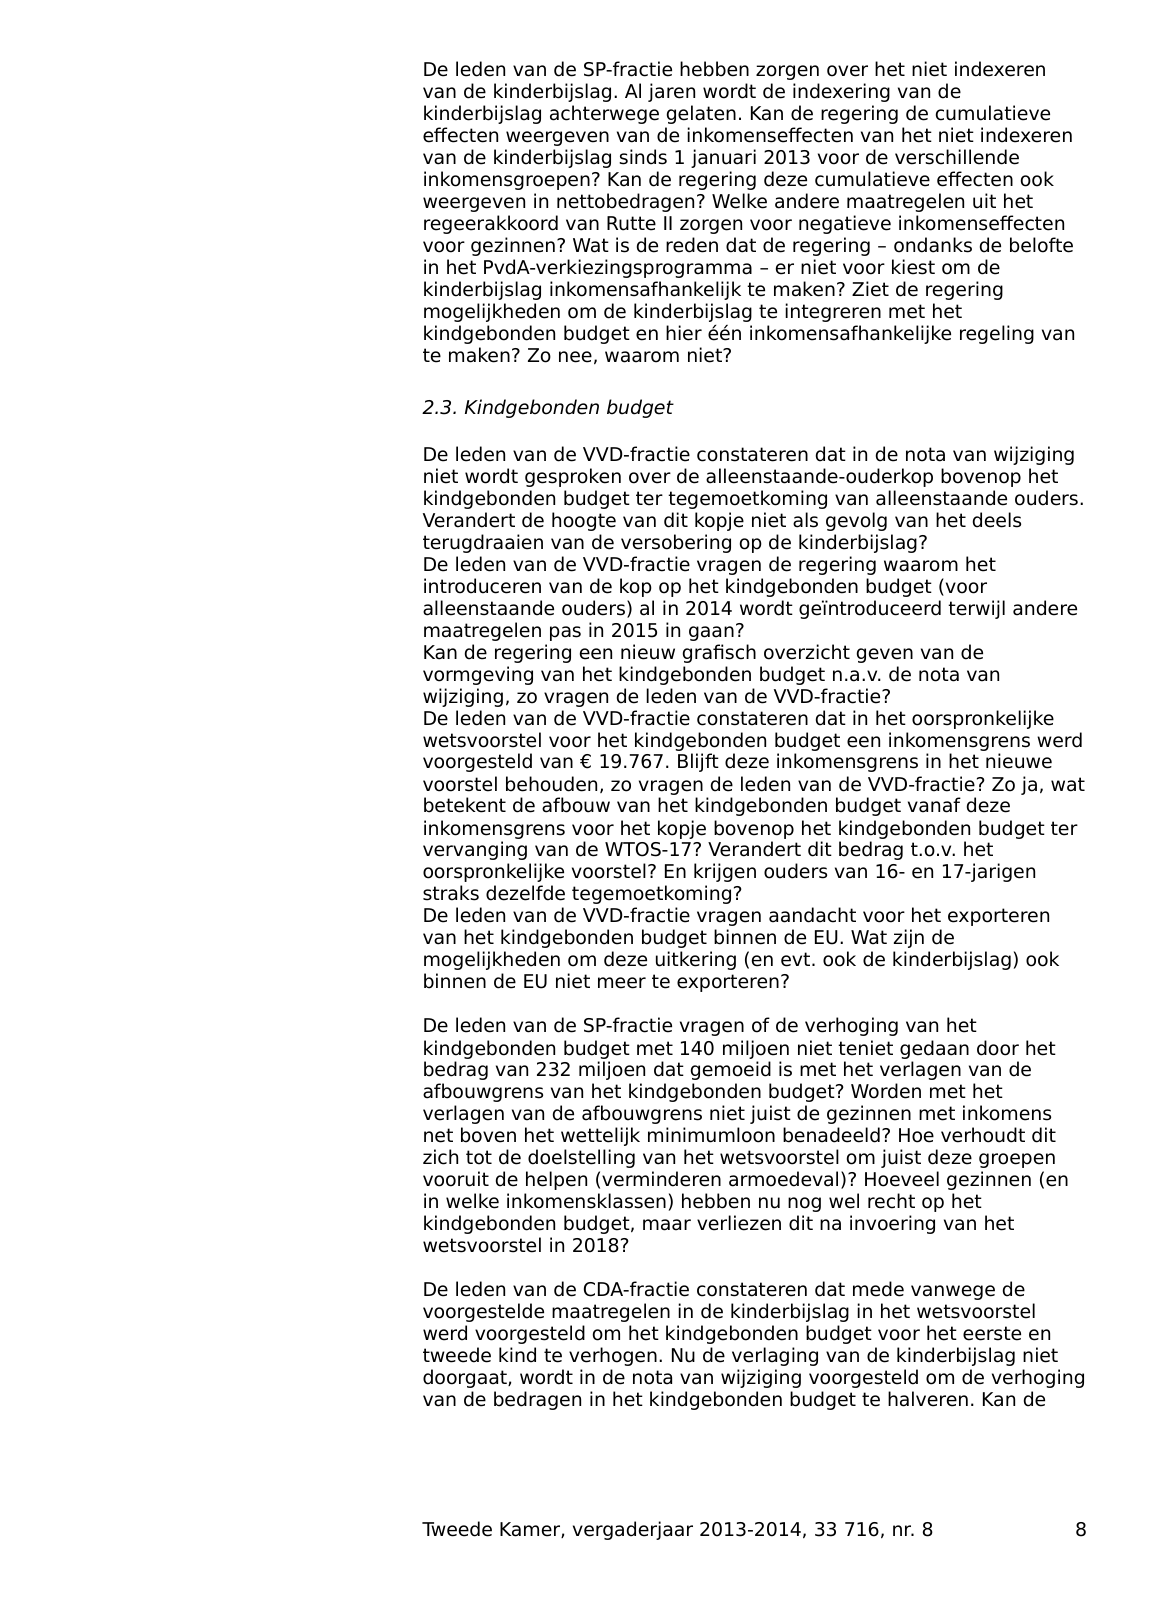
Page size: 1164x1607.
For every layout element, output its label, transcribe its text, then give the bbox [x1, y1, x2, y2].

text De leden van de SP-fractie hebben zorgen over het niet indexeren van de kinderbijslag. Al jaren wordt de indexering van de kinderbijslag achterwege gelaten. Kan de regering de cumulatieve effecten weergeven van de inkomenseffecten van het niet indexeren van de kinderbijslag sinds 1 januari 2013 voor de verschillende inkomensgroepen? Kan de regering deze cumulatieve effecten ook weergeven in nettobedragen? Welke andere maatregelen uit het regeerakkoord van Rutte II zorgen voor negatieve inkomenseffecten voor gezinnen? Wat is de reden dat de regering – ondanks de belofte in het PvdA-verkiezingsprogramma – er niet voor kiest om de kinderbijslag inkomensafhankelijk te maken? Ziet de regering mogelijkheden om de kinderbijslag te integreren met het kindgebonden budget en hier één inkomensafhankelijke regeling van te maken? Zo nee, waarom niet? [422, 59, 1087, 367]
text De leden van de CDA-fractie constateren dat mede vanwege de voorgestelde maatregelen in de kinderbijslag in het wetsvoorstel werd voorgesteld om het kindgebonden budget voor het eerste en tweede kind te verhogen. Nu de verlaging van de kinderbijslag niet doorgaat, wordt in de nota van wijziging voorgesteld om de verhoging van de bedragen in het kindgebonden budget te halveren. Kan de [422, 1279, 1087, 1411]
text Kan de regering een nieuw grafisch overzicht geven van de vormgeving van het kindgebonden budget n.a.v. de nota van wijziging, zo vragen de leden van de VVD-fractie? [422, 642, 1087, 707]
subtitle 2.3. Kindgebonden budget [422, 397, 1087, 419]
text De leden van de SP-fractie vragen of de verhoging van het kindgebonden budget met 140 miljoen niet teniet gedaan door het bedrag van 232 miljoen dat gemoeid is met het verlagen van de afbouwgrens van het kindgebonden budget? Worden met het verlagen van de afbouwgrens niet juist de gezinnen met inkomens net boven het wettelijk minimumloon benadeeld? Hoe verhoudt dit zich tot de doelstelling van het wetsvoorstel om juist deze groepen vooruit de helpen (verminderen armoedeval)? Hoeveel gezinnen (en in welke inkomensklassen) hebben nu nog wel recht op het kindgebonden budget, maar verliezen dit na invoering van het wetsvoorstel in 2018? [422, 1015, 1087, 1257]
text De leden van de VVD-fractie vragen de regering waarom het introduceren van de kop op het kindgebonden budget (voor alleenstaande ouders) al in 2014 wordt geïntroduceerd terwijl andere maatregelen pas in 2015 in gaan? [422, 554, 1087, 642]
text De leden van de VVD-fractie vragen aandacht voor het exporteren van het kindgebonden budget binnen de EU. Wat zijn de mogelijkheden om deze uitkering (en evt. ook de kinderbijslag) ook binnen de EU niet meer te exporteren? [422, 905, 1087, 993]
text De leden van de VVD-fractie constateren dat in het oorspronkelijke wetsvoorstel voor het kindgebonden budget een inkomensgrens werd voorgesteld van € 19.767. Blijft deze inkomensgrens in het nieuwe voorstel behouden, zo vragen de leden van de VVD-fractie? Zo ja, wat betekent de afbouw van het kindgebonden budget vanaf deze inkomensgrens voor het kopje bovenop het kindgebonden budget ter vervanging van de WTOS-17? Verandert dit bedrag t.o.v. het oorspronkelijke voorstel? En krijgen ouders van 16- en 17-jarigen straks dezelfde tegemoetkoming? [422, 707, 1087, 905]
text De leden van de VVD-fractie constateren dat in de nota van wijziging niet wordt gesproken over de alleenstaande-ouderkop bovenop het kindgebonden budget ter tegemoetkoming van alleenstaande ouders. Verandert de hoogte van dit kopje niet als gevolg van het deels terugdraaien van de versobering op de kinderbijslag? [422, 444, 1087, 554]
